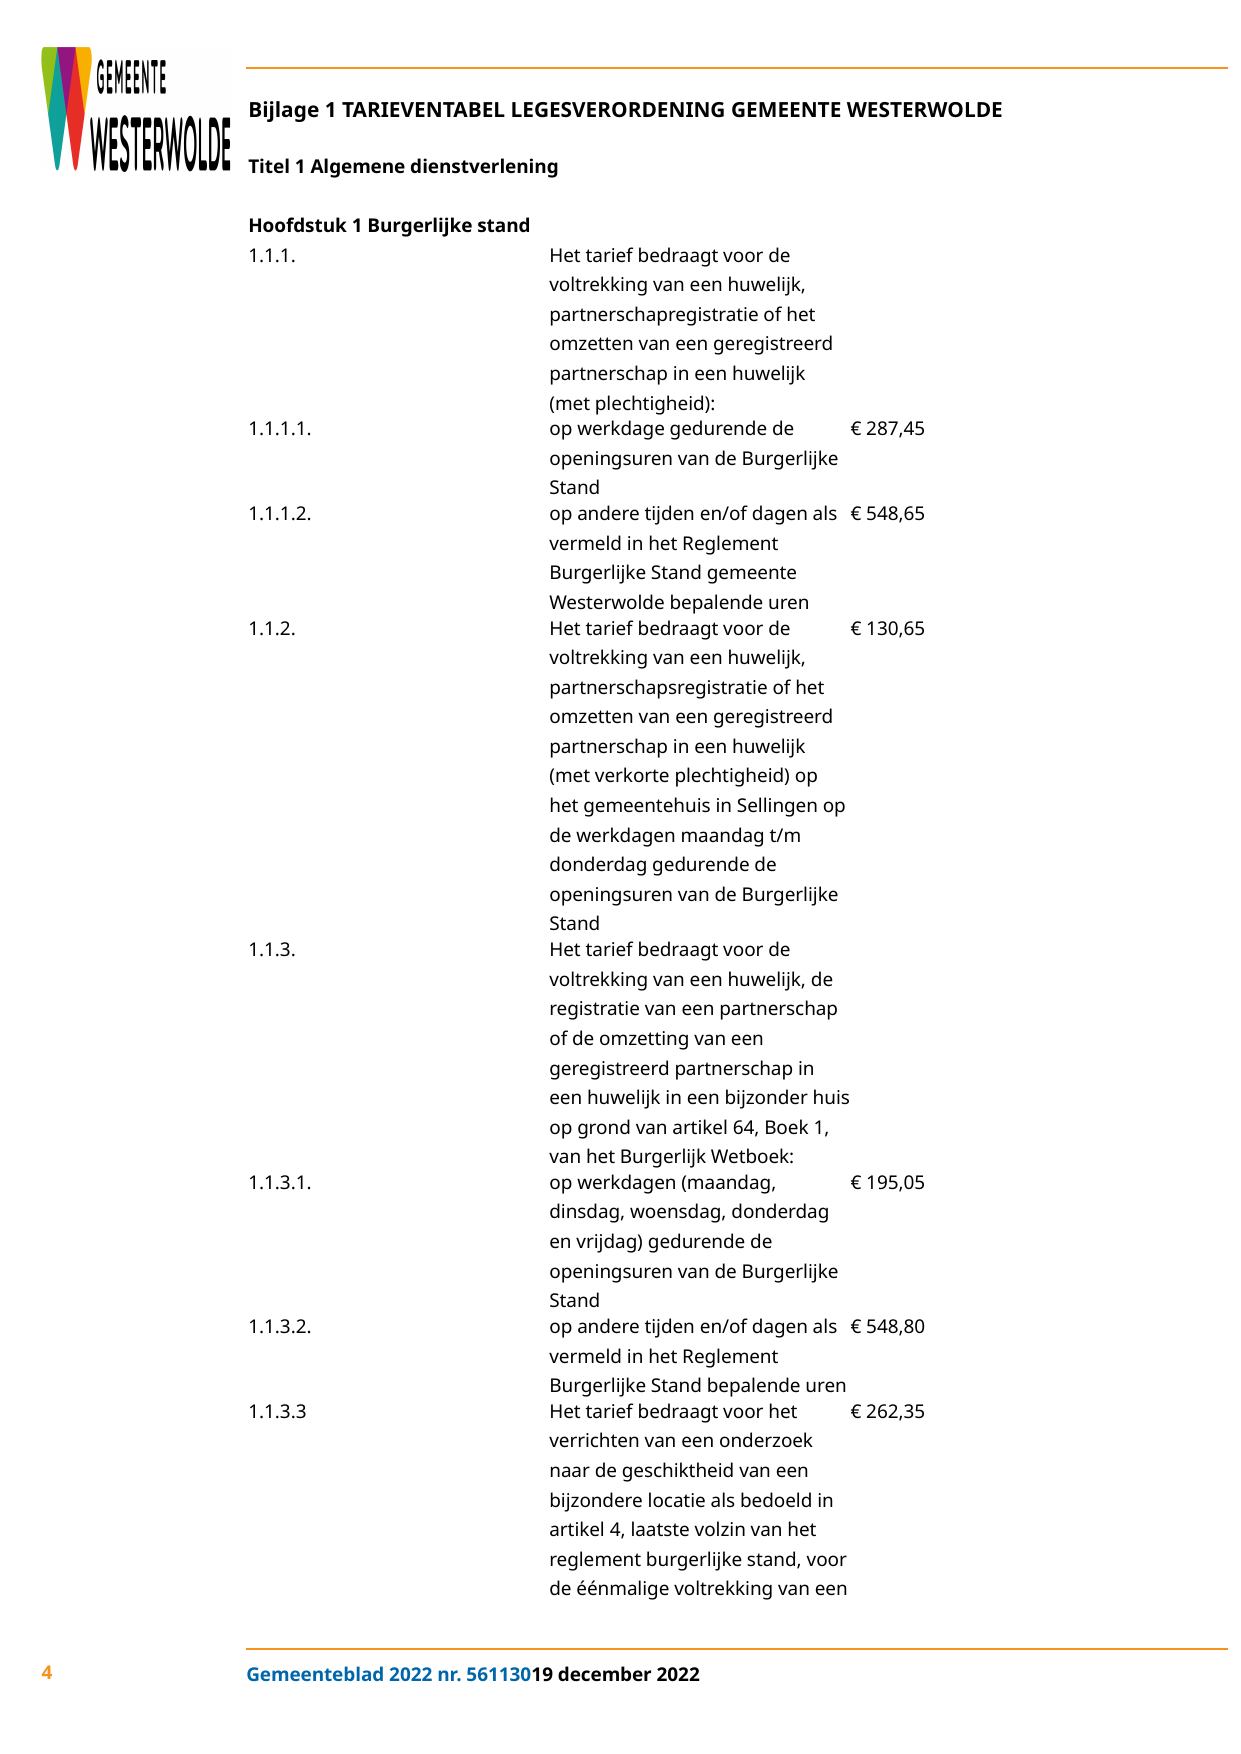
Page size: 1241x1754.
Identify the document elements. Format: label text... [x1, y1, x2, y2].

table_cell € 195,05 [850, 1169, 1152, 1313]
text Bijlage 1 TARIEVENTABEL LEGESVERORDENING GEMEENTE WESTERWOLDE [248, 95, 1152, 123]
table_cell € 287,45 [850, 415, 1152, 500]
table_cell 1.1.1.1. [248, 415, 549, 500]
table_cell Het tarief bedraagt voor de voltrekking van een huwelijk, partnerschapsregistratie of het omzetten van een geregistreerd partnerschap in een huwelijk (met verkorte plechtigheid) op het gemeentehuis in Sellingen op de werkdagen maandag t/m donderdag gedurende de openingsuren van de Burgerlijke Stand [549, 615, 850, 936]
table_cell 1.1.3.1. [248, 1169, 549, 1313]
table_header Het tarief bedraagt voor de voltrekking van een huwelijk, partnerschapregistratie of het omzetten van een geregistreerd partnerschap in een huwelijk (met plechtigheid): [549, 242, 850, 415]
text Titel 1 Algemene dienstverlening [248, 153, 1152, 179]
table_cell € 130,65 [850, 615, 1152, 936]
table_cell Het tarief bedraagt voor het verrichten van een onderzoek naar de geschiktheid van een bijzondere locatie als bedoeld in artikel 4, laatste volzin van het reglement burgerlijke stand, voor de éénmalige voltrekking van een [549, 1398, 850, 1601]
picture [41, 47, 231, 172]
text Hoofdstuk 1 Burgerlijke stand [248, 212, 1152, 238]
table_cell € 262,35 [850, 1398, 1152, 1601]
table_cell op andere tijden en/of dagen als vermeld in het Reglement Burgerlijke Stand gemeente Westerwolde bepalende uren [549, 500, 850, 615]
table_header [850, 242, 1152, 415]
table_cell op werkdage gedurende de openingsuren van de Burgerlijke Stand [549, 415, 850, 500]
table_cell 1.1.2. [248, 615, 549, 936]
table_cell 1.1.1.2. [248, 500, 549, 615]
table_cell 1.1.3.3 [248, 1398, 549, 1601]
table_cell 1.1.3. [248, 936, 549, 1169]
table_cell op andere tijden en/of dagen als vermeld in het Reglement Burgerlijke Stand bepalende uren [549, 1313, 850, 1398]
table_cell € 548,80 [850, 1313, 1152, 1398]
table_cell [850, 936, 1152, 1169]
table_cell 1.1.3.2. [248, 1313, 549, 1398]
table_cell op werkdagen (maandag, dinsdag, woensdag, donderdag en vrijdag) gedurende de openingsuren van de Burgerlijke Stand [549, 1169, 850, 1313]
table_cell € 548,65 [850, 500, 1152, 615]
table_header 1.1.1. [248, 242, 549, 415]
table_cell Het tarief bedraagt voor de voltrekking van een huwelijk, de registratie van een partnerschap of de omzetting van een geregistreerd partnerschap in een huwelijk in een bijzonder huis op grond van artikel 64, Boek 1, van het Burgerlijk Wetboek: [549, 936, 850, 1169]
